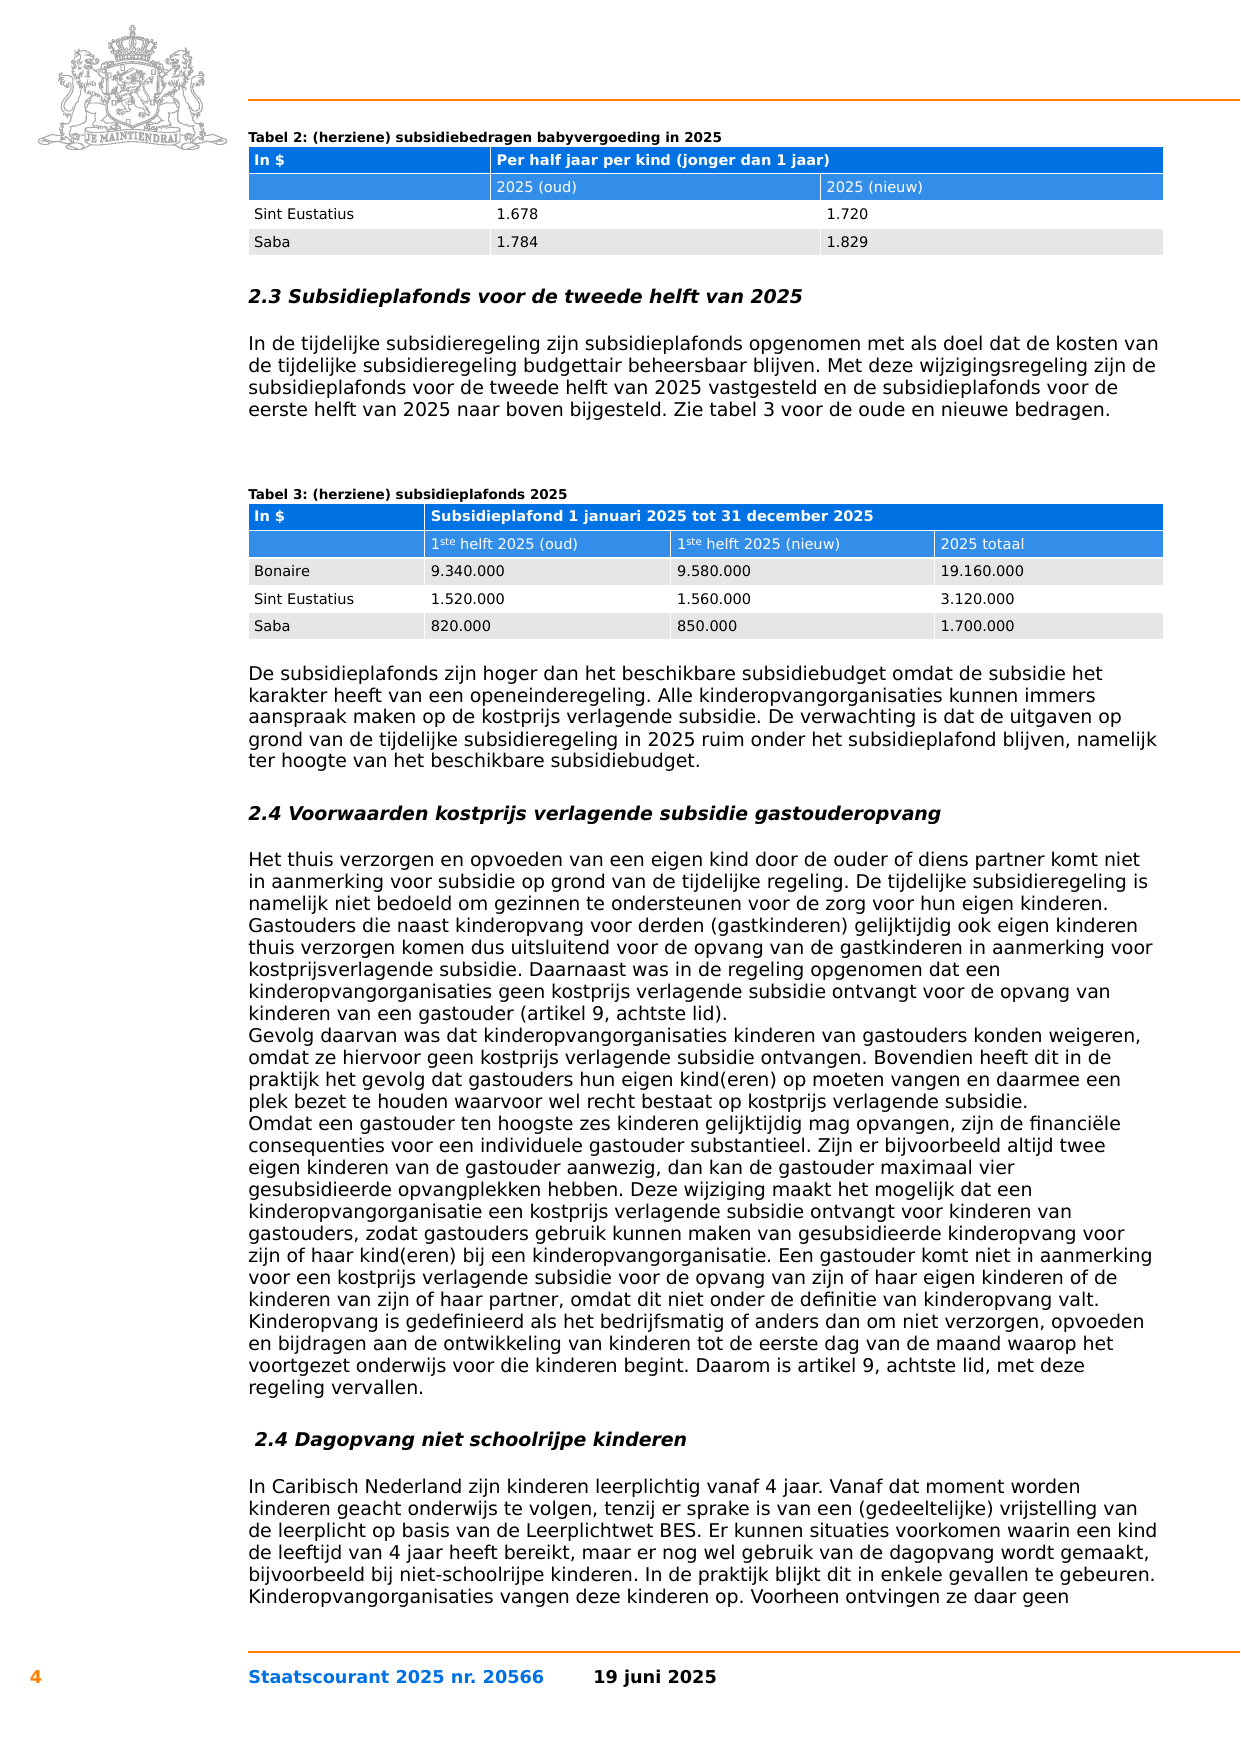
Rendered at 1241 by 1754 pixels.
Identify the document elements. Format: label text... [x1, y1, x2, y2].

table_cell 2025 (nieuw) [821, 174, 1163, 200]
table_cell 9.580.000 [671, 559, 934, 585]
table_cell In $ [249, 504, 424, 530]
text Het thuis verzorgen en opvoeden van een eigen kind door de ouder of diens partner komt niet in aanmerking voor subsidie op grond van de tijdelijke regeling. De tijdelijke subsidieregeling is namelijk niet bedoeld om gezinnen te ondersteunen voor de zorg voor hun eigen kinderen. Gastouders die naast kinderopvang voor derden (gastkinderen) gelijktijdig ook eigen kinderen thuis verzorgen komen dus uitsluitend voor de opvang van de gastkinderen in aanmerking voor kostprijsverlagende subsidie. Daarnaast was in de regeling opgenomen dat een kinderopvangorganisaties geen kostprijs verlagende subsidie ontvangt voor de opvang van kinderen van een gastouder (artikel 9, achtste lid). [248, 849, 1163, 1025]
text De subsidieplafonds zijn hoger dan het beschikbare subsidiebudget omdat de subsidie het karakter heeft van een openeinderegeling. Alle kinderopvangorganisaties kunnen immers aanspraak maken op de kostprijs verlagende subsidie. De verwachting is dat de uitgaven op grond van de tijdelijke subsidieregeling in 2025 ruim onder het subsidieplafond blijven, namelijk ter hoogte van het beschikbare subsidiebudget. [248, 662, 1163, 772]
text In Caribisch Nederland zijn kinderen leerplichtig vanaf 4 jaar. Vanaf dat moment worden kinderen geacht onderwijs te volgen, tenzij er sprake is van een (gedeeltelijke) vrijstelling van de leerplicht op basis van de Leerplichtwet BES. Er kunnen situaties voorkomen waarin een kind de leeftijd van 4 jaar heeft bereikt, maar er nog wel gebruik van de dagopvang wordt gemaakt, bijvoorbeeld bij niet-schoolrijpe kinderen. In de praktijk blijkt dit in enkele gevallen te gebeuren. Kinderopvangorganisaties vangen deze kinderen op. Voorheen ontvingen ze daar geen [248, 1476, 1163, 1608]
table_cell Saba [249, 229, 490, 255]
text In de tijdelijke subsidieregeling zijn subsidieplafonds opgenomen met als doel dat de kosten van de tijdelijke subsidieregeling budgettair beheersbaar blijven. Met deze wijzigingsregeling zijn de subsidieplafonds voor de tweede helft van 2025 vastgesteld en de subsidieplafonds voor de eerste helft van 2025 naar boven bijgesteld. Zie tabel 3 voor de oude en nieuwe bedragen. [248, 333, 1163, 421]
table_header Tabel 2: (herziene) subsidiebedragen babyvergoeding in 2025 [248, 130, 1163, 146]
table_cell Per half jaar per kind (jonger dan 1 jaar) [491, 147, 1163, 173]
table_cell [249, 174, 490, 200]
table_cell 1.720 [821, 201, 1163, 228]
table_cell 9.340.000 [425, 559, 670, 585]
table_cell Saba [249, 613, 424, 639]
table_cell Sint Eustatius [249, 201, 490, 228]
table_cell 1.700.000 [935, 613, 1163, 639]
table_cell 850.000 [671, 613, 934, 639]
table_cell 820.000 [425, 613, 670, 639]
table_cell 3.120.000 [935, 586, 1163, 612]
subtitle 2.4 Voorwaarden kostprijs verlagende subsidie gastouderopvang [248, 802, 1163, 824]
table_cell Bonaire [249, 559, 424, 585]
table_cell 1.678 [491, 201, 820, 228]
table_cell 2025 totaal [935, 531, 1163, 557]
table_cell 1ste helft 2025 (nieuw) [671, 531, 934, 557]
table_header Tabel 3: (herziene) subsidieplafonds 2025 [248, 487, 1163, 503]
table_cell 19.160.000 [935, 559, 1163, 585]
picture [38, 25, 227, 150]
table_cell 1.829 [821, 229, 1163, 255]
table_cell [249, 531, 424, 557]
table_cell 1ste helft 2025 (oud) [425, 531, 670, 557]
table_cell Sint Eustatius [249, 586, 424, 612]
table_cell 1.520.000 [425, 586, 670, 612]
table_cell Subsidieplafond 1 januari 2025 tot 31 december 2025 [425, 504, 1163, 530]
text Omdat een gastouder ten hoogste zes kinderen gelijktijdig mag opvangen, zijn de financiële consequenties voor een individuele gastouder substantieel. Zijn er bijvoorbeeld altijd twee eigen kinderen van de gastouder aanwezig, dan kan de gastouder maximaal vier gesubsidieerde opvangplekken hebben. Deze wijziging maakt het mogelijk dat een kinderopvangorganisatie een kostprijs verlagende subsidie ontvangt voor kinderen van gastouders, zodat gastouders gebruik kunnen maken van gesubsidieerde kinderopvang voor zijn of haar kind(eren) bij een kinderopvangorganisatie. Een gastouder komt niet in aanmerking voor een kostprijs verlagende subsidie voor de opvang van zijn of haar eigen kinderen of de kinderen van zijn of haar partner, omdat dit niet onder de definitie van kinderopvang valt. Kinderopvang is gedefinieerd als het bedrijfsmatig of anders dan om niet verzorgen, opvoeden en bijdragen aan de ontwikkeling van kinderen tot de eerste dag van de maand waarop het voortgezet onderwijs voor die kinderen begint. Daarom is artikel 9, achtste lid, met deze regeling vervallen. [248, 1113, 1163, 1399]
table_cell In $ [249, 147, 490, 173]
subtitle 2.4 Dagopvang niet schoolrijpe kinderen [248, 1429, 1163, 1451]
text Gevolg daarvan was dat kinderopvangorganisaties kinderen van gastouders konden weigeren, omdat ze hiervoor geen kostprijs verlagende subsidie ontvangen. Bovendien heeft dit in de praktijk het gevolg dat gastouders hun eigen kind(eren) op moeten vangen en daarmee een plek bezet te houden waarvoor wel recht bestaat op kostprijs verlagende subsidie. [248, 1025, 1163, 1113]
table_cell 1.784 [491, 229, 820, 255]
subtitle 2.3 Subsidieplafonds voor de tweede helft van 2025 [248, 286, 1163, 308]
table_cell 2025 (oud) [491, 174, 820, 200]
table_cell 1.560.000 [671, 586, 934, 612]
